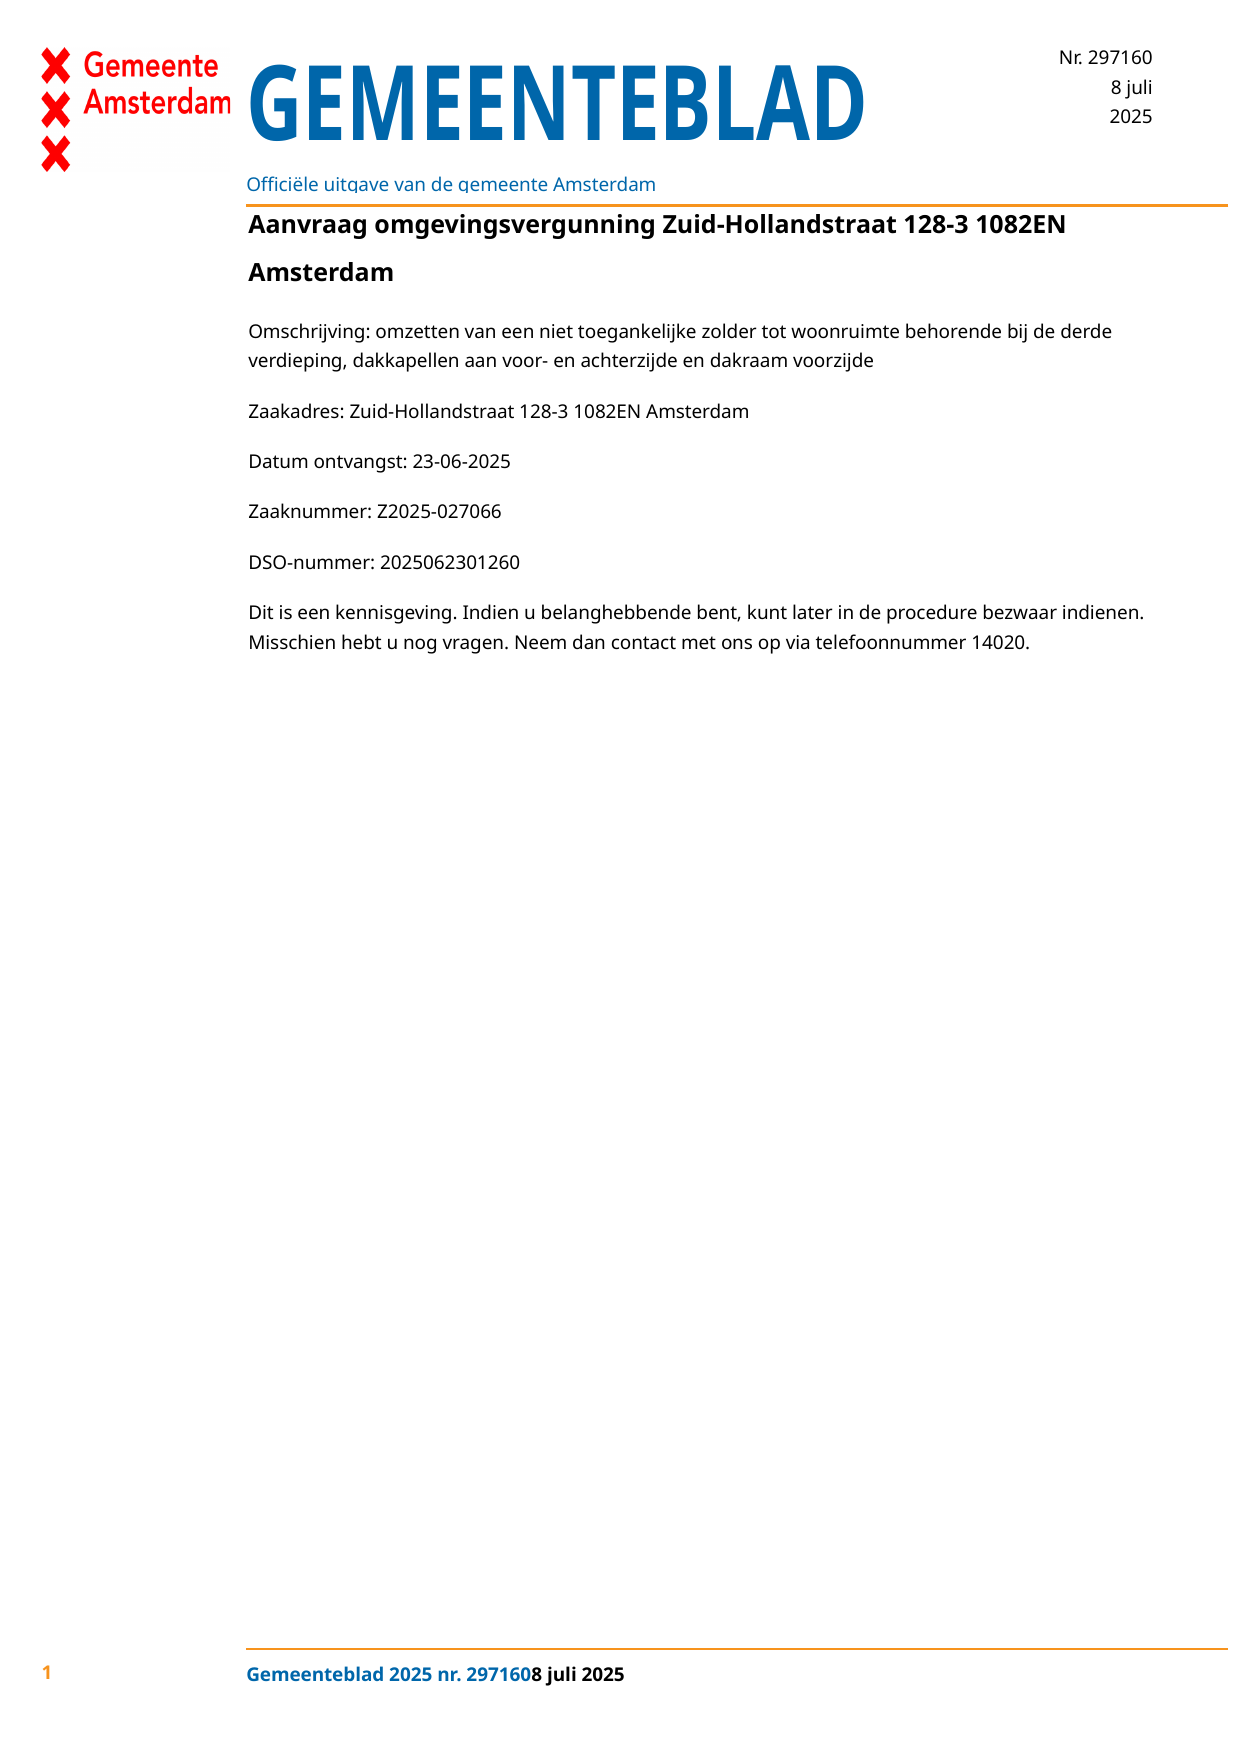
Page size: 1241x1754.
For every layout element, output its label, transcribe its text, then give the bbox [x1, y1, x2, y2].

text Dit is een kennisgeving. Indien u belanghebbende bent, kunt later in de procedure bezwaar indienen. Misschien hebt u nog vragen. Neem dan contact met ons op via telefoonnummer 14020. [248, 599, 1152, 655]
text Datum ontvangst: 23-06-2025 [248, 448, 1152, 474]
picture [41, 47, 231, 172]
text Zaakadres: Zuid-Hollandstraat 128-3 1082EN Amsterdam [248, 398, 1152, 424]
text DSO-nummer: 2025062301260 [248, 549, 1152, 575]
text Omschrijving: omzetten van een niet toegankelijke zolder tot woonruimte behorende bij de derde verdieping, dakkapellen aan voor- en achterzijde en dakraam voorzijde [248, 318, 1152, 373]
text Zaaknummer: Z2025-027066 [248, 499, 1152, 524]
text Aanvraag omgevingsvergunning Zuid-Hollandstraat 128-3 1082EN Amsterdam [248, 207, 1152, 288]
